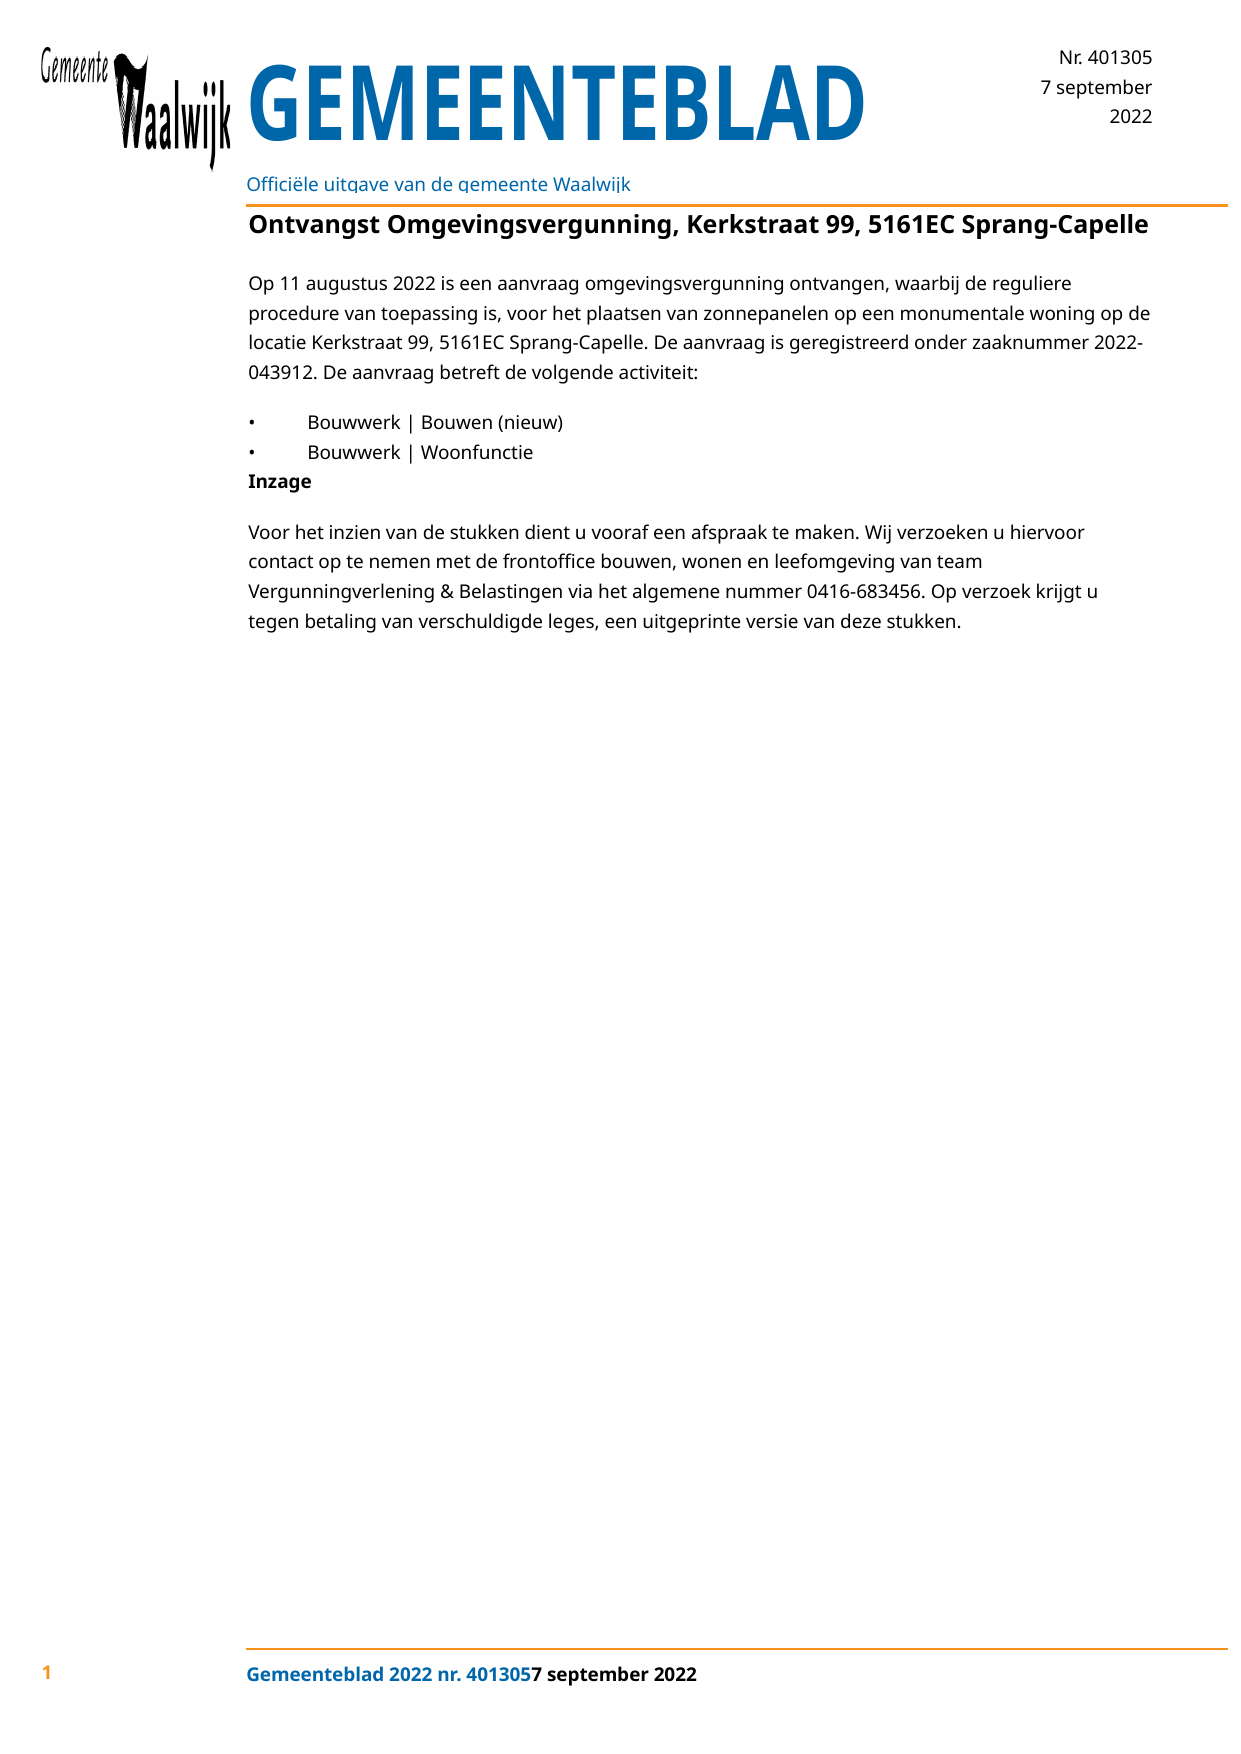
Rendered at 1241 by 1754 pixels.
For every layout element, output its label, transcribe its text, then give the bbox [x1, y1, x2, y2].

text Ontvangst Omgevingsvergunning, Kerkstraat 99, 5161EC Sprang-Capelle [248, 207, 1152, 241]
list Bouwwerk | Woonfunctie [248, 439, 1152, 465]
text Inzage [248, 469, 1152, 494]
text Op 11 augustus 2022 is een aanvraag omgevingsvergunning ontvangen, waarbij de reguliere procedure van toepassing is, voor het plaatsen van zonnepanelen op een monumentale woning op de locatie Kerkstraat 99, 5161EC Sprang-Capelle. De aanvraag is geregistreerd onder zaaknummer 2022-043912. De aanvraag betreft de volgende activiteit: [248, 270, 1152, 385]
text Voor het inzien van de stukken dient u vooraf een afspraak te maken. Wij verzoeken u hiervoor contact op te nemen met de frontoffice bouwen, wonen en leefomgeving van team Vergunningverlening & Belastingen via het algemene nummer 0416-683456. Op verzoek krijgt u tegen betaling van verschuldigde leges, een uitgeprinte versie van deze stukken. [248, 519, 1152, 633]
list Bouwwerk | Bouwen (nieuw) [248, 409, 1152, 435]
picture [41, 47, 231, 172]
